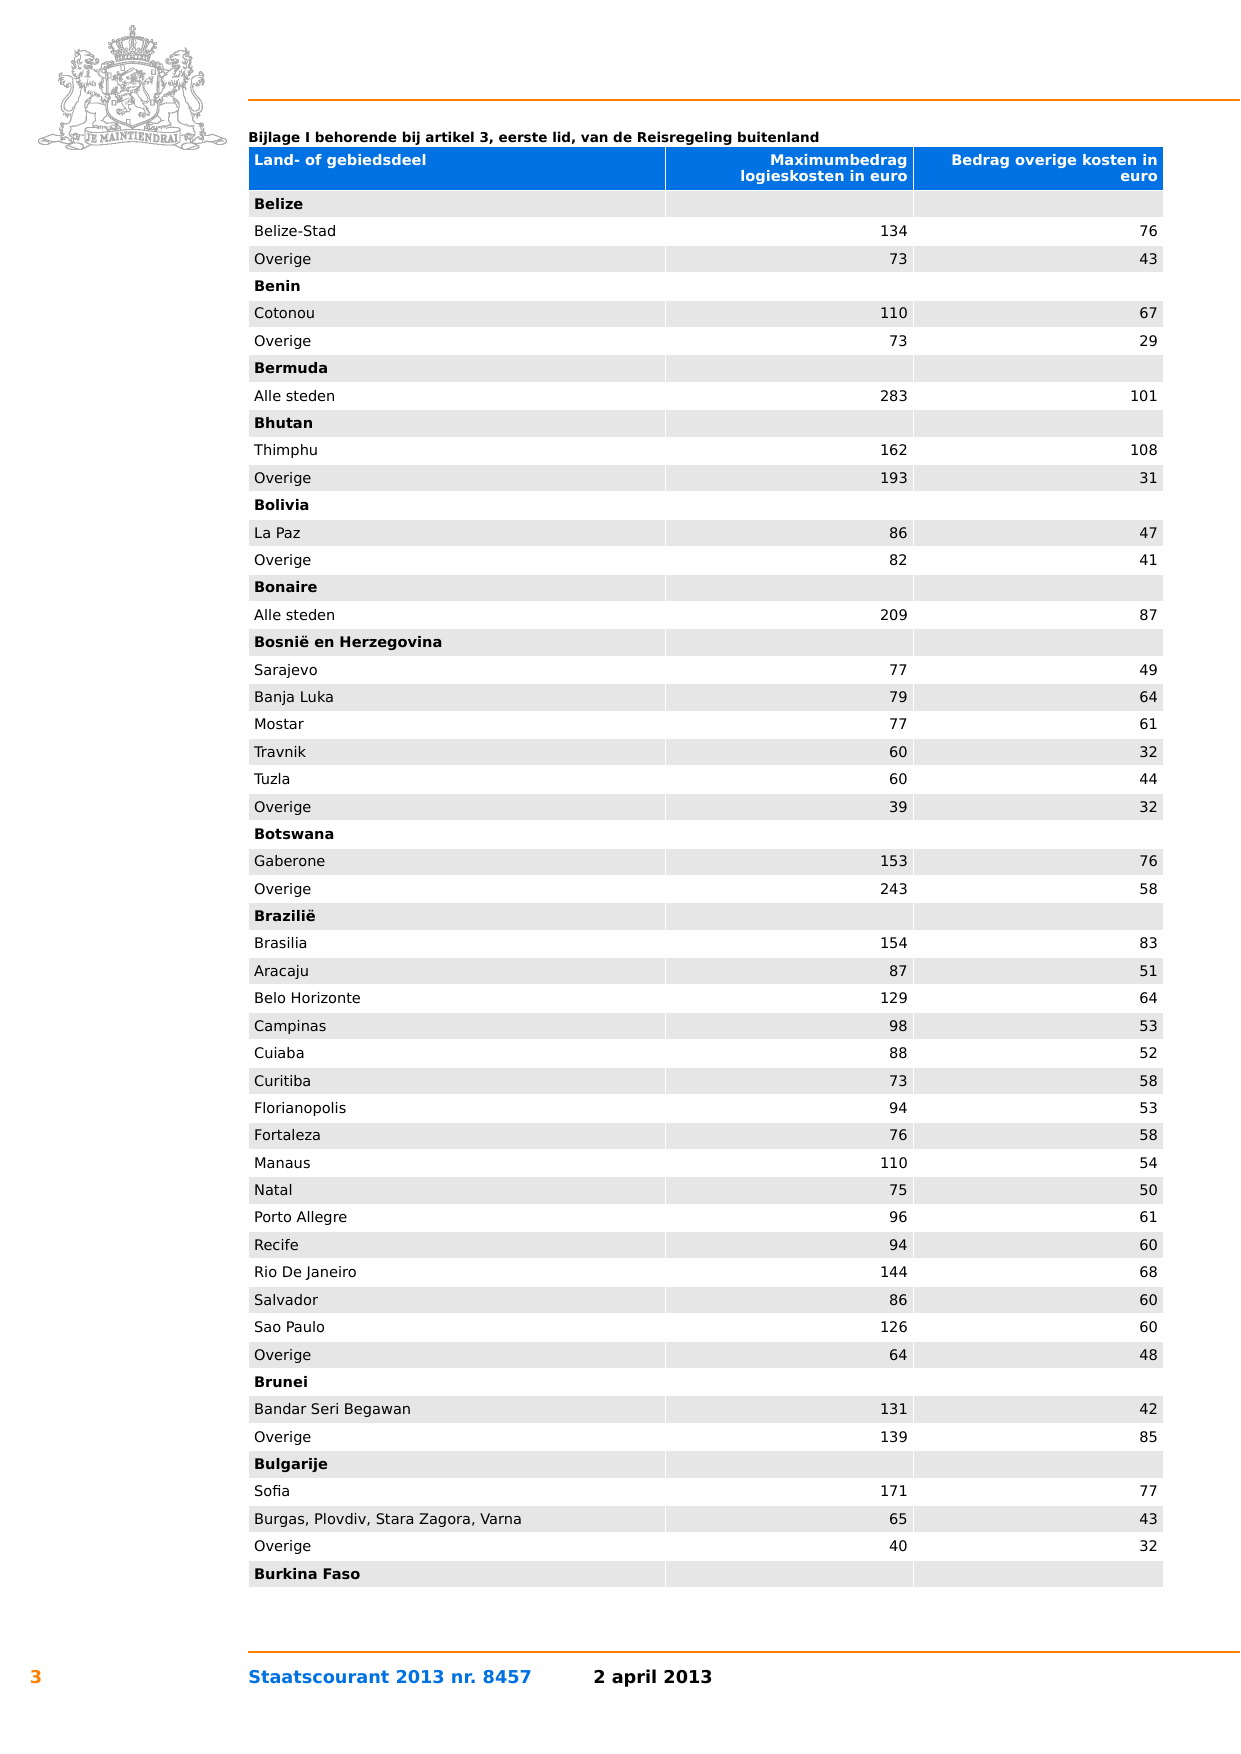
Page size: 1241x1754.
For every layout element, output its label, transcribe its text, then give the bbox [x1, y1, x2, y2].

table_cell 47 [914, 520, 1163, 546]
table_cell Brasilia [249, 931, 665, 957]
table_cell [666, 493, 913, 519]
table_cell 32 [914, 794, 1163, 820]
table_cell 73 [666, 328, 913, 354]
table_cell 162 [666, 438, 913, 464]
table_header Bijlage I behorende bij artikel 3, eerste lid, van de Reisregeling buitenland [248, 130, 1163, 146]
table_cell 243 [666, 876, 913, 902]
table_cell 76 [914, 219, 1163, 245]
table_cell 77 [666, 657, 913, 683]
table_cell 32 [914, 739, 1163, 765]
table_cell 88 [666, 1040, 913, 1067]
table_cell Florianopolis [249, 1095, 665, 1121]
table_cell Bandar Seri Begawan [249, 1396, 665, 1423]
table_cell [666, 629, 913, 656]
table_cell 51 [914, 958, 1163, 984]
table_cell 144 [666, 1260, 913, 1286]
table_cell 85 [914, 1424, 1163, 1450]
table_cell Bulgarije [249, 1451, 665, 1478]
table_cell Salvador [249, 1287, 665, 1313]
table_cell 86 [666, 1287, 913, 1313]
table_cell 94 [666, 1232, 913, 1258]
table_cell 171 [666, 1479, 913, 1505]
table_cell Overige [249, 794, 665, 820]
table_cell 39 [666, 794, 913, 820]
table_cell Brunei [249, 1369, 665, 1395]
table_cell 283 [666, 383, 913, 409]
table_cell 96 [666, 1205, 913, 1231]
table_cell Gaberone [249, 849, 665, 875]
table_cell 76 [666, 1123, 913, 1149]
table_cell 42 [914, 1396, 1163, 1423]
table_cell 77 [914, 1479, 1163, 1505]
table_cell 64 [914, 986, 1163, 1012]
table_cell 60 [914, 1232, 1163, 1258]
table_cell 209 [666, 602, 913, 628]
table_cell 139 [666, 1424, 913, 1450]
table_cell Banja Luka [249, 684, 665, 711]
table_cell Cotonou [249, 301, 665, 327]
table_cell [666, 355, 913, 382]
table_cell [914, 1369, 1163, 1395]
table_cell 79 [666, 684, 913, 711]
table_cell Overige [249, 1534, 665, 1560]
table_cell 86 [666, 520, 913, 546]
table_cell Overige [249, 328, 665, 354]
table_cell 126 [666, 1314, 913, 1341]
table_cell [666, 1561, 913, 1587]
table_cell [914, 903, 1163, 930]
table_cell [914, 355, 1163, 382]
table_cell La Paz [249, 520, 665, 546]
table_cell [914, 410, 1163, 437]
table_cell Thimphu [249, 438, 665, 464]
picture [38, 25, 227, 150]
table_cell 153 [666, 849, 913, 875]
table_cell [666, 1369, 913, 1395]
table_cell [666, 575, 913, 601]
table_cell Bolivia [249, 493, 665, 519]
table_cell Benin [249, 273, 665, 299]
table_cell 76 [914, 849, 1163, 875]
table_cell [914, 191, 1163, 217]
table_cell Manaus [249, 1150, 665, 1176]
table_cell Bermuda [249, 355, 665, 382]
table_cell 82 [666, 547, 913, 573]
table_cell [914, 821, 1163, 847]
table_cell Recife [249, 1232, 665, 1258]
table_cell [914, 629, 1163, 656]
table_cell Fortaleza [249, 1123, 665, 1149]
table_cell 43 [914, 1506, 1163, 1532]
table_cell 154 [666, 931, 913, 957]
table_cell Sarajevo [249, 657, 665, 683]
table_cell 134 [666, 219, 913, 245]
table_cell [666, 821, 913, 847]
table_cell 32 [914, 1534, 1163, 1560]
table_cell Mostar [249, 712, 665, 738]
table_cell Rio De Janeiro [249, 1260, 665, 1286]
table_cell [666, 410, 913, 437]
table_cell Sao Paulo [249, 1314, 665, 1341]
table_cell 101 [914, 383, 1163, 409]
table_cell 29 [914, 328, 1163, 354]
table_cell 75 [666, 1177, 913, 1204]
table_cell Bedrag overige kosten in euro [914, 147, 1163, 190]
table_cell 73 [666, 1068, 913, 1094]
table_cell [666, 273, 913, 299]
table_cell [914, 273, 1163, 299]
table_cell Maximumbedrag logieskosten in euro [666, 147, 913, 190]
table_cell Belize-Stad [249, 219, 665, 245]
table_cell Overige [249, 876, 665, 902]
table_cell 98 [666, 1013, 913, 1039]
table_cell Land- of gebiedsdeel [249, 147, 665, 190]
table_cell [666, 1451, 913, 1478]
table_cell Burgas, Plovdiv, Stara Zagora, Varna [249, 1506, 665, 1532]
table_cell 41 [914, 547, 1163, 573]
table_cell Curitiba [249, 1068, 665, 1094]
table_cell 67 [914, 301, 1163, 327]
table_cell 53 [914, 1013, 1163, 1039]
table_cell Overige [249, 465, 665, 491]
table_cell 68 [914, 1260, 1163, 1286]
table_cell [666, 903, 913, 930]
table_cell 60 [914, 1287, 1163, 1313]
table_cell Burkina Faso [249, 1561, 665, 1587]
table_cell 58 [914, 1123, 1163, 1149]
table_cell 94 [666, 1095, 913, 1121]
table_cell 58 [914, 876, 1163, 902]
table_cell 131 [666, 1396, 913, 1423]
table_cell 87 [666, 958, 913, 984]
table_cell Aracaju [249, 958, 665, 984]
table_cell Overige [249, 1424, 665, 1450]
table_cell Sofia [249, 1479, 665, 1505]
table_cell 64 [666, 1342, 913, 1368]
table_cell 50 [914, 1177, 1163, 1204]
table_cell 60 [666, 739, 913, 765]
table_cell Botswana [249, 821, 665, 847]
table_cell 61 [914, 1205, 1163, 1231]
table_cell 193 [666, 465, 913, 491]
table_cell [666, 191, 913, 217]
table_cell Bonaire [249, 575, 665, 601]
table_cell 44 [914, 766, 1163, 793]
table_cell Bosnië en Herzegovina [249, 629, 665, 656]
table_cell 58 [914, 1068, 1163, 1094]
table_cell 60 [666, 766, 913, 793]
table_cell 52 [914, 1040, 1163, 1067]
table_cell Cuiaba [249, 1040, 665, 1067]
table_cell 129 [666, 986, 913, 1012]
table_cell 43 [914, 246, 1163, 272]
table_cell 40 [666, 1534, 913, 1560]
table_cell [914, 1561, 1163, 1587]
table_cell Natal [249, 1177, 665, 1204]
table_cell 60 [914, 1314, 1163, 1341]
table_cell 48 [914, 1342, 1163, 1368]
table_cell 110 [666, 1150, 913, 1176]
table_cell Brazilië [249, 903, 665, 930]
table_cell 54 [914, 1150, 1163, 1176]
table_cell 61 [914, 712, 1163, 738]
table_cell Bhutan [249, 410, 665, 437]
table_cell 77 [666, 712, 913, 738]
table_cell Campinas [249, 1013, 665, 1039]
table_cell Porto Allegre [249, 1205, 665, 1231]
table_cell 83 [914, 931, 1163, 957]
table_cell Alle steden [249, 602, 665, 628]
table_cell 64 [914, 684, 1163, 711]
table_cell Travnik [249, 739, 665, 765]
table_cell Overige [249, 547, 665, 573]
table_cell 49 [914, 657, 1163, 683]
table_cell 87 [914, 602, 1163, 628]
table_cell Overige [249, 246, 665, 272]
table_cell 110 [666, 301, 913, 327]
table_cell 53 [914, 1095, 1163, 1121]
table_cell Tuzla [249, 766, 665, 793]
table_cell Belo Horizonte [249, 986, 665, 1012]
table_cell 108 [914, 438, 1163, 464]
table_cell Alle steden [249, 383, 665, 409]
table_cell 31 [914, 465, 1163, 491]
table_cell [914, 1451, 1163, 1478]
table_cell 73 [666, 246, 913, 272]
table_cell 65 [666, 1506, 913, 1532]
table_cell Overige [249, 1342, 665, 1368]
table_cell Belize [249, 191, 665, 217]
table_cell [914, 493, 1163, 519]
table_cell [914, 575, 1163, 601]
